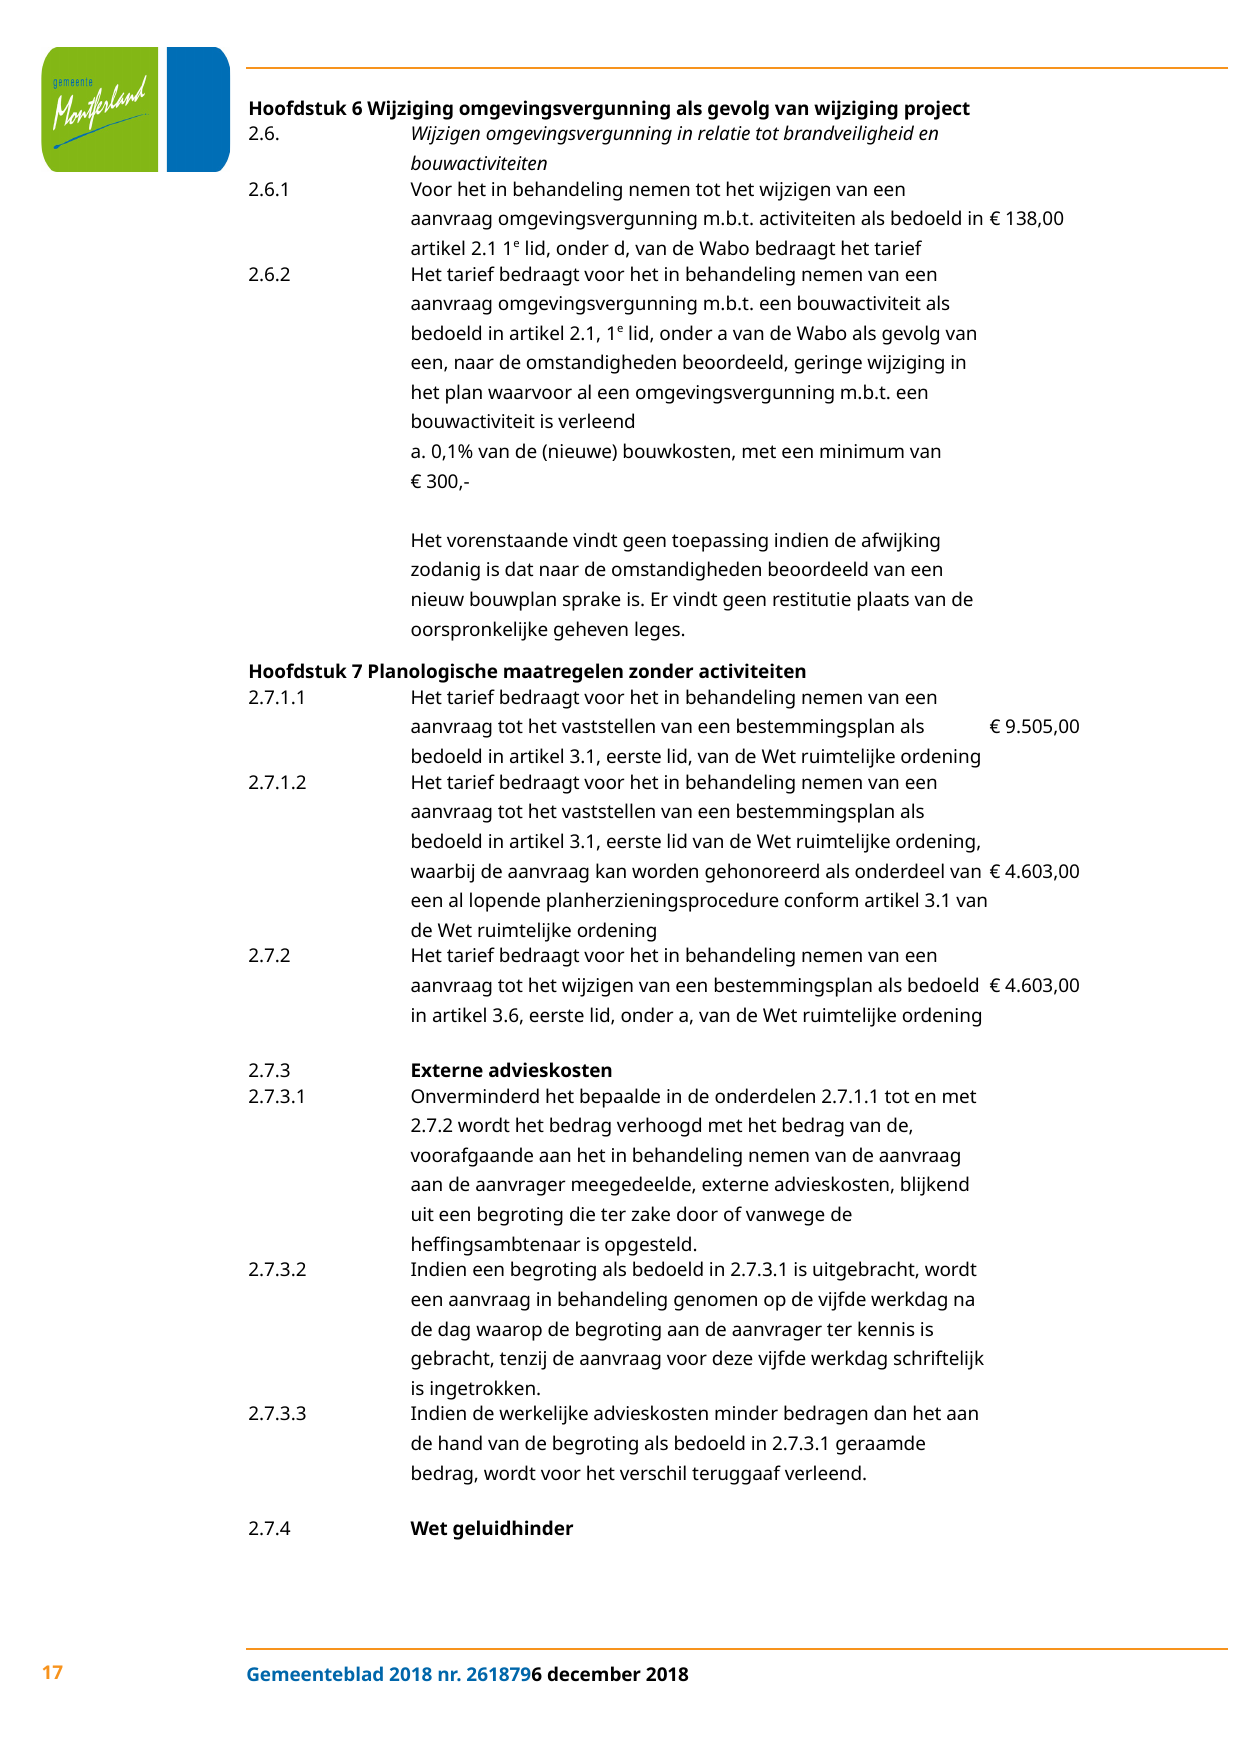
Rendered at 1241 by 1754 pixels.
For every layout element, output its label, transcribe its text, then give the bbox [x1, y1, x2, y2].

table_cell Externe advieskosten [410, 1028, 989, 1083]
table_cell 2.7.3.2 [248, 1257, 410, 1401]
table_cell Het tarief bedraagt voor het in behandeling nemen van een aanvraag tot het vaststellen van een bestemmingsplan als bedoeld in artikel 3.1, eerste lid van de Wet ruimtelijke ordening, waarbij de aanvraag kan worden gehonoreerd als onderdeel van een al lopende planherzieningsprocedure conform artikel 3.1 van de Wet ruimtelijke ordening [410, 769, 989, 943]
table_cell Het tarief bedraagt voor het in behandeling nemen van een aanvraag tot het wijzigen van een bestemmingsplan als bedoeld in artikel 3.6, eerste lid, onder a, van de Wet ruimtelijke ordening [410, 943, 989, 1028]
picture [41, 47, 231, 172]
table_cell € 4.603,00 [989, 943, 1152, 1028]
table_cell 2.7.3.3 [248, 1401, 410, 1486]
table_header Het tarief bedraagt voor het in behandeling nemen van een aanvraag tot het vaststellen van een bestemmingsplan als bedoeld in artikel 3.1, eerste lid, van de Wet ruimtelijke ordening [410, 684, 989, 769]
table_cell [989, 1083, 1152, 1257]
table_cell 2.7.3.1 [248, 1083, 410, 1257]
table_header 2.6. [248, 121, 410, 176]
table_header [989, 121, 1152, 176]
table_cell 2.7.3 [248, 1028, 410, 1083]
table_header Wijzigen omgevingsvergunning in relatie tot brandveiligheid en bouwactiviteiten [410, 121, 989, 176]
table_cell 2.7.4 [248, 1486, 410, 1541]
text Hoofdstuk 6 Wijziging omgevingsvergunning als gevolg van wijziging project [248, 95, 1152, 121]
table_cell [989, 1257, 1152, 1401]
table_cell [989, 1401, 1152, 1486]
table_cell € 138,00 [989, 176, 1152, 261]
table_cell 2.6.2 [248, 261, 410, 642]
table_cell [989, 261, 1152, 642]
table_cell € 4.603,00 [989, 769, 1152, 943]
table_cell [989, 1028, 1152, 1083]
table_cell 2.7.1.2 [248, 769, 410, 943]
table_header 2.7.1.1 [248, 684, 410, 769]
table_cell Indien een begroting als bedoeld in 2.7.3.1 is uitgebracht, wordt een aanvraag in behandeling genomen op de vijfde werkdag na de dag waarop de begroting aan de aanvrager ter kennis is gebracht, tenzij de aanvraag voor deze vijfde werkdag schriftelijk is ingetrokken. [410, 1257, 989, 1401]
table_cell Onverminderd het bepaalde in de onderdelen 2.7.1.1 tot en met 2.7.2 wordt het bedrag verhoogd met het bedrag van de, voorafgaande aan het in behandeling nemen van de aanvraag aan de aanvrager meegedeelde, externe advieskosten, blijkend uit een begroting die ter zake door of vanwege de heffingsambtenaar is opgesteld. [410, 1083, 989, 1257]
table_cell Wet geluidhinder [410, 1486, 989, 1541]
table_cell 2.7.2 [248, 943, 410, 1028]
text Hoofdstuk 7 Planologische maatregelen zonder activiteiten [248, 658, 1152, 684]
table_header € 9.505,00 [989, 684, 1152, 769]
table_cell Voor het in behandeling nemen tot het wijzigen van een aanvraag omgevingsvergunning m.b.t. activiteiten als bedoeld in artikel 2.1 1e lid, onder d, van de Wabo bedraagt het tarief [410, 176, 989, 261]
table_cell Indien de werkelijke advieskosten minder bedragen dan het aan de hand van de begroting als bedoeld in 2.7.3.1 geraamde bedrag, wordt voor het verschil teruggaaf verleend. [410, 1401, 989, 1486]
table_cell [989, 1486, 1152, 1541]
table_cell 2.6.1 [248, 176, 410, 261]
table_cell Het tarief bedraagt voor het in behandeling nemen van een aanvraag omgevingsvergunning m.b.t. een bouwactiviteit als bedoeld in artikel 2.1, 1e lid, onder a van de Wabo als gevolg van een, naar de omstandigheden beoordeeld, geringe wijziging in het plan waarvoor al een omgevingsvergunning m.b.t. een bouwactiviteit is verleend a. 0,1% van de (nieuwe) bouwkosten, met een minimum van € 300,- Het vorenstaande vindt geen toepassing indien de afwijking zodanig is dat naar de omstandigheden beoordeeld van een nieuw bouwplan sprake is. Er vindt geen restitutie plaats van de oorspronkelijke geheven leges. [410, 261, 989, 642]
